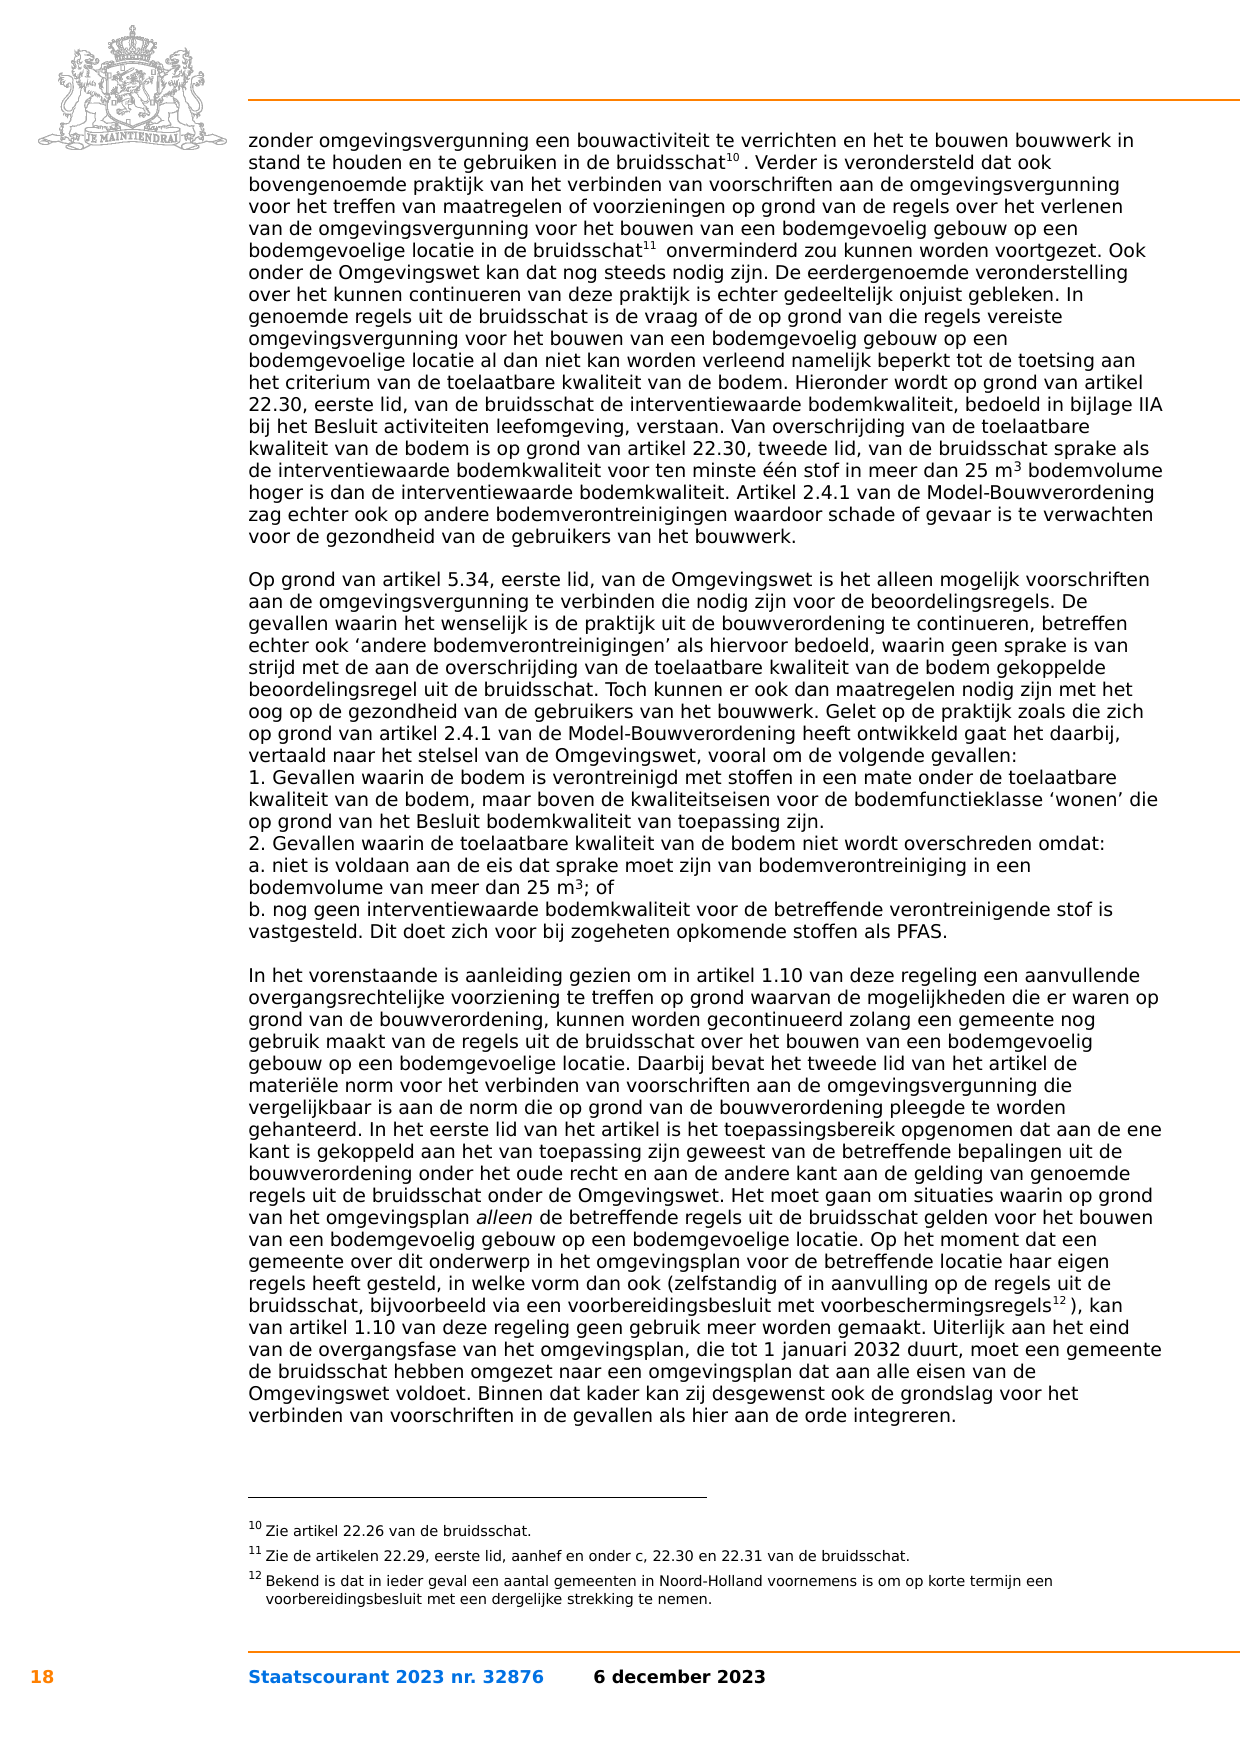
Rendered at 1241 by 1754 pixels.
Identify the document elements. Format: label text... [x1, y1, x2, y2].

text In het vorenstaande is aanleiding gezien om in artikel 1.10 van deze regeling een aanvullende overgangsrechtelijke voorziening te treffen op grond waarvan de mogelijkheden die er waren op grond van de bouwverordening, kunnen worden gecontinueerd zolang een gemeente nog gebruik maakt van de regels uit de bruidsschat over het bouwen van een bodemgevoelig gebouw op een bodemgevoelige locatie. Daarbij bevat het tweede lid van het artikel de materiële norm voor het verbinden van voorschriften aan de omgevingsvergunning die vergelijkbaar is aan de norm die op grond van de bouwverordening pleegde te worden gehanteerd. In het eerste lid van het artikel is het toepassingsbereik opgenomen dat aan de ene kant is gekoppeld aan het van toepassing zijn geweest van de betreffende bepalingen uit de bouwverordening onder het oude recht en aan de andere kant aan de gelding van genoemde regels uit de bruidsschat onder de Omgevingswet. Het moet gaan om situaties waarin op grond van het omgevingsplan alleen de betreffende regels uit de bruidsschat gelden voor het bouwen van een bodemgevoelig gebouw op een bodemgevoelige locatie. Op het moment dat een gemeente over dit onderwerp in het omgevingsplan voor de betreffende locatie haar eigen regels heeft gesteld, in welke vorm dan ook (zelfstandig of in aanvulling op de regels uit de bruidsschat, bijvoorbeeld via een voorbereidingsbesluit met voorbeschermingsregels), kan van artikel 1.10 van deze regeling geen gebruik meer worden gemaakt. Uiterlijk aan het eind van de overgangsfase van het omgevingsplan, die tot 1 januari 2032 duurt, moet een gemeente de bruidsschat hebben omgezet naar een omgevingsplan dat aan alle eisen van de Omgevingswet voldoet. Binnen dat kader kan zij desgewenst ook de grondslag voor het verbinden van voorschriften in de gevallen als hier aan de orde integreren. [248, 965, 1163, 1426]
text zonder omgevingsvergunning een bouwactiviteit te verrichten en het te bouwen bouwwerk in stand te houden en te gebruiken in de bruidsschat. Verder is verondersteld dat ook bovengenoemde praktijk van het verbinden van voorschriften aan de omgevingsvergunning voor het treffen van maatregelen of voorzieningen op grond van de regels over het verlenen van de omgevingsvergunning voor het bouwen van een bodemgevoelig gebouw op een bodemgevoelige locatie in de bruidsschat onverminderd zou kunnen worden voortgezet. Ook onder de Omgevingswet kan dat nog steeds nodig zijn. De eerdergenoemde veronderstelling over het kunnen continueren van deze praktijk is echter gedeeltelijk onjuist gebleken. In genoemde regels uit de bruidsschat is de vraag of de op grond van die regels vereiste omgevingsvergunning voor het bouwen van een bodemgevoelig gebouw op een bodemgevoelige locatie al dan niet kan worden verleend namelijk beperkt tot de toetsing aan het criterium van de toelaatbare kwaliteit van de bodem. Hieronder wordt op grond van artikel 22.30, eerste lid, van de bruidsschat de interventiewaarde bodemkwaliteit, bedoeld in bijlage IIA bij het Besluit activiteiten leefomgeving, verstaan. Van overschrijding van de toelaatbare kwaliteit van de bodem is op grond van artikel 22.30, tweede lid, van de bruidsschat sprake als de interventiewaarde bodemkwaliteit voor ten minste één stof in meer dan 25 m3 bodemvolume hoger is dan de interventiewaarde bodemkwaliteit. Artikel 2.4.1 van de Model-Bouwverordening zag echter ook op andere bodemverontreinigingen waardoor schade of gevaar is te verwachten voor de gezondheid van de gebruikers van het bouwwerk. [248, 130, 1163, 547]
text Op grond van artikel 5.34, eerste lid, van de Omgevingswet is het alleen mogelijk voorschriften aan de omgevingsvergunning te verbinden die nodig zijn voor de beoordelingsregels. De gevallen waarin het wenselijk is de praktijk uit de bouwverordening te continueren, betreffen echter ook ‘andere bodemverontreinigingen’ als hiervoor bedoeld, waarin geen sprake is van strijd met de aan de overschrijding van de toelaatbare kwaliteit van de bodem gekoppelde beoordelingsregel uit de bruidsschat. Toch kunnen er ook dan maatregelen nodig zijn met het oog op de gezondheid van de gebruikers van het bouwwerk. Gelet op de praktijk zoals die zich op grond van artikel 2.4.1 van de Model-Bouwverordening heeft ontwikkeld gaat het daarbij, vertaald naar het stelsel van de Omgevingswet, vooral om de volgende gevallen: [248, 569, 1163, 767]
text b. nog geen interventiewaarde bodemkwaliteit voor de betreffende verontreinigende stof is vastgesteld. Dit doet zich voor bij zogeheten opkomende stoffen als PFAS. [248, 899, 1163, 943]
text 1. Gevallen waarin de bodem is verontreinigd met stoffen in een mate onder de toelaatbare kwaliteit van de bodem, maar boven de kwaliteitseisen voor de bodemfunctieklasse ‘wonen’ die op grond van het Besluit bodemkwaliteit van toepassing zijn. [248, 767, 1163, 833]
text Bekend is dat in ieder geval een aantal gemeenten in Noord-Holland voornemens is om op korte termijn een voorbereidingsbesluit met een dergelijke strekking te nemen. [248, 1569, 1163, 1608]
text a. niet is voldaan aan de eis dat sprake moet zijn van bodemverontreiniging in een bodemvolume van meer dan 25 m3; of [248, 855, 1163, 899]
text Zie de artikelen 22.29, eerste lid, aanhef en onder c, 22.30 en 22.31 van de bruidsschat. [248, 1544, 1163, 1566]
picture [38, 25, 227, 150]
text 2. Gevallen waarin de toelaatbare kwaliteit van de bodem niet wordt overschreden omdat: [248, 833, 1163, 855]
text Zie artikel 22.26 van de bruidsschat. [248, 1519, 1163, 1541]
